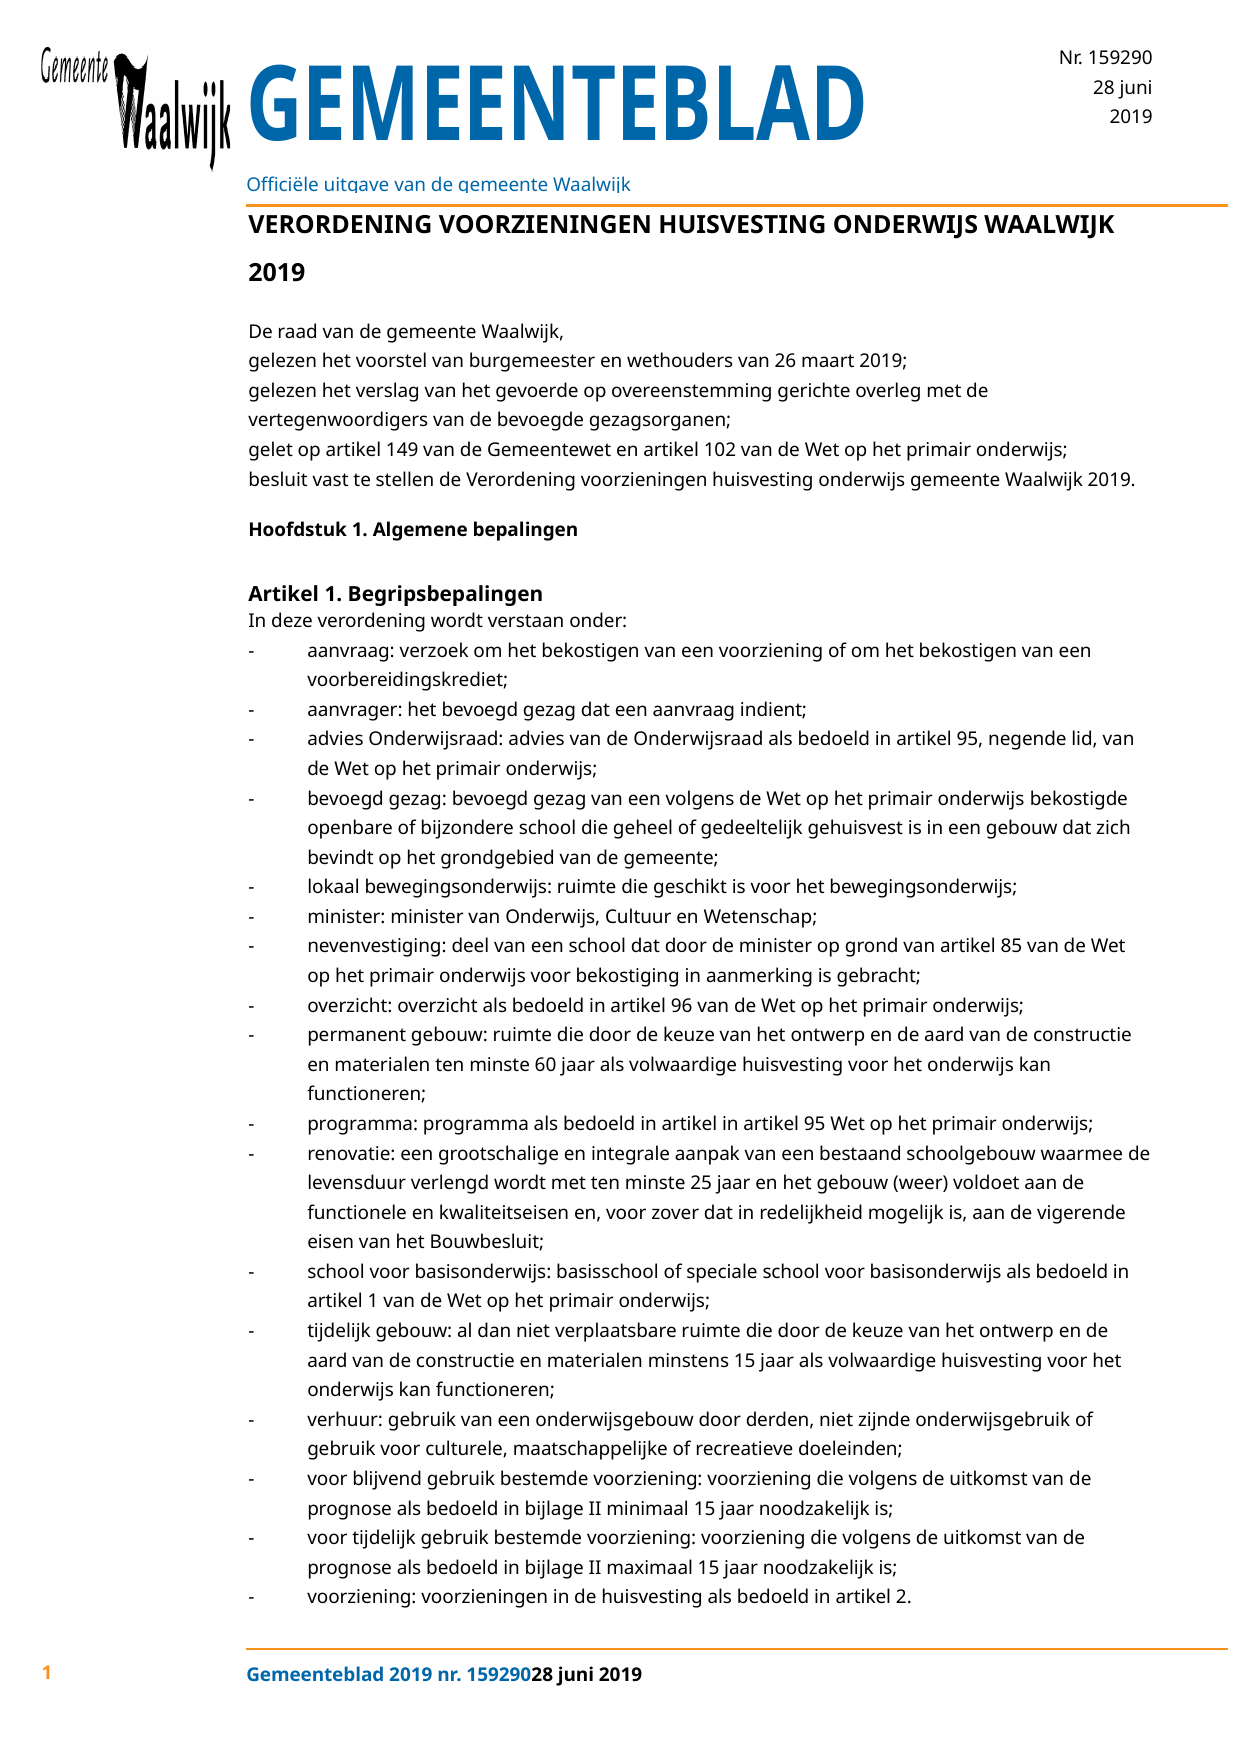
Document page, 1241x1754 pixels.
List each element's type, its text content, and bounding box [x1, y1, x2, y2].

list aanvrager: het bevoegd gezag dat een aanvraag indient; [248, 696, 1152, 722]
list voorziening: voorzieningen in de huisvesting als bedoeld in artikel 2. [248, 1583, 1152, 1609]
list overzicht: overzicht als bedoeld in artikel 96 van de Wet op het primair onderwijs; [248, 992, 1152, 1018]
list nevenvestiging: deel van een school dat door de minister op grond van artikel 85 van de Wet op het primair onderwijs voor bekostiging in aanmerking is gebracht; [248, 933, 1152, 988]
list lokaal bewegingsonderwijs: ruimte die geschikt is voor het bewegingsonderwijs; [248, 873, 1152, 899]
list tijdelijk gebouw: al dan niet verplaatsbare ruimte die door de keuze van het ontwerp en de aard van de constructie en materialen minstens 15 jaar als volwaardige huisvesting voor het onderwijs kan functioneren; [248, 1317, 1152, 1402]
list verhuur: gebruik van een onderwijsgebouw door derden, niet zijnde onderwijsgebruik of gebruik voor culturele, maatschappelijke of recreatieve doeleinden; [248, 1406, 1152, 1461]
list voor tijdelijk gebruik bestemde voorziening: voorziening die volgens de uitkomst van de prognose als bedoeld in bijlage II maximaal 15 jaar noodzakelijk is; [248, 1524, 1152, 1580]
text In deze verordening wordt verstaan onder: [248, 607, 1152, 633]
list bevoegd gezag: bevoegd gezag van een volgens de Wet op het primair onderwijs bekostigde openbare of bijzondere school die geheel of gedeeltelijk gehuisvest is in een gebouw dat zich bevindt op het grondgebied van de gemeente; [248, 785, 1152, 870]
picture [41, 47, 231, 172]
text gelezen het verslag van het gevoerde op overeenstemming gerichte overleg met de vertegenwoordigers van de bevoegde gezagsorganen; [248, 377, 1152, 432]
text besluit vast te stellen de Verordening voorzieningen huisvesting onderwijs gemeente Waalwijk 2019. [248, 466, 1152, 492]
list aanvraag: verzoek om het bekostigen van een voorziening of om het bekostigen van een voorbereidingskrediet; [248, 637, 1152, 692]
text gelezen het voorstel van burgemeester en wethouders van 26 maart 2019; [248, 347, 1152, 373]
list programma: programma als bedoeld in artikel in artikel 95 Wet op het primair onderwijs; [248, 1110, 1152, 1136]
list advies Onderwijsraad: advies van de Onderwijsraad als bedoeld in artikel 95, negende lid, van de Wet op het primair onderwijs; [248, 726, 1152, 781]
text VERORDENING VOORZIENINGEN HUISVESTING ONDERWIJS WAALWIJK 2019 [248, 207, 1152, 288]
list renovatie: een grootschalige en integrale aanpak van een bestaand schoolgebouw waarmee de levensduur verlengd wordt met ten minste 25 jaar en het gebouw (weer) voldoet aan de functionele en kwaliteitseisen en, voor zover dat in redelijkheid mogelijk is, aan de vigerende eisen van het Bouwbesluit; [248, 1140, 1152, 1254]
text Hoofdstuk 1. Algemene bepalingen [248, 516, 1152, 542]
list school voor basisonderwijs: basisschool of speciale school voor basisonderwijs als bedoeld in artikel 1 van de Wet op het primair onderwijs; [248, 1258, 1152, 1313]
list minister: minister van Onderwijs, Cultuur en Wetenschap; [248, 903, 1152, 929]
text gelet op artikel 149 van de Gemeentewet en artikel 102 van de Wet op het primair onderwijs; [248, 436, 1152, 462]
list voor blijvend gebruik bestemde voorziening: voorziening die volgens de uitkomst van de prognose als bedoeld in bijlage II minimaal 15 jaar noodzakelijk is; [248, 1465, 1152, 1521]
text Artikel 1. Begripsbepalingen [248, 579, 1152, 607]
list permanent gebouw: ruimte die door de keuze van het ontwerp en de aard van de constructie en materialen ten minste 60 jaar als volwaardige huisvesting voor het onderwijs kan functioneren; [248, 1021, 1152, 1106]
text De raad van de gemeente Waalwijk, [248, 318, 1152, 344]
